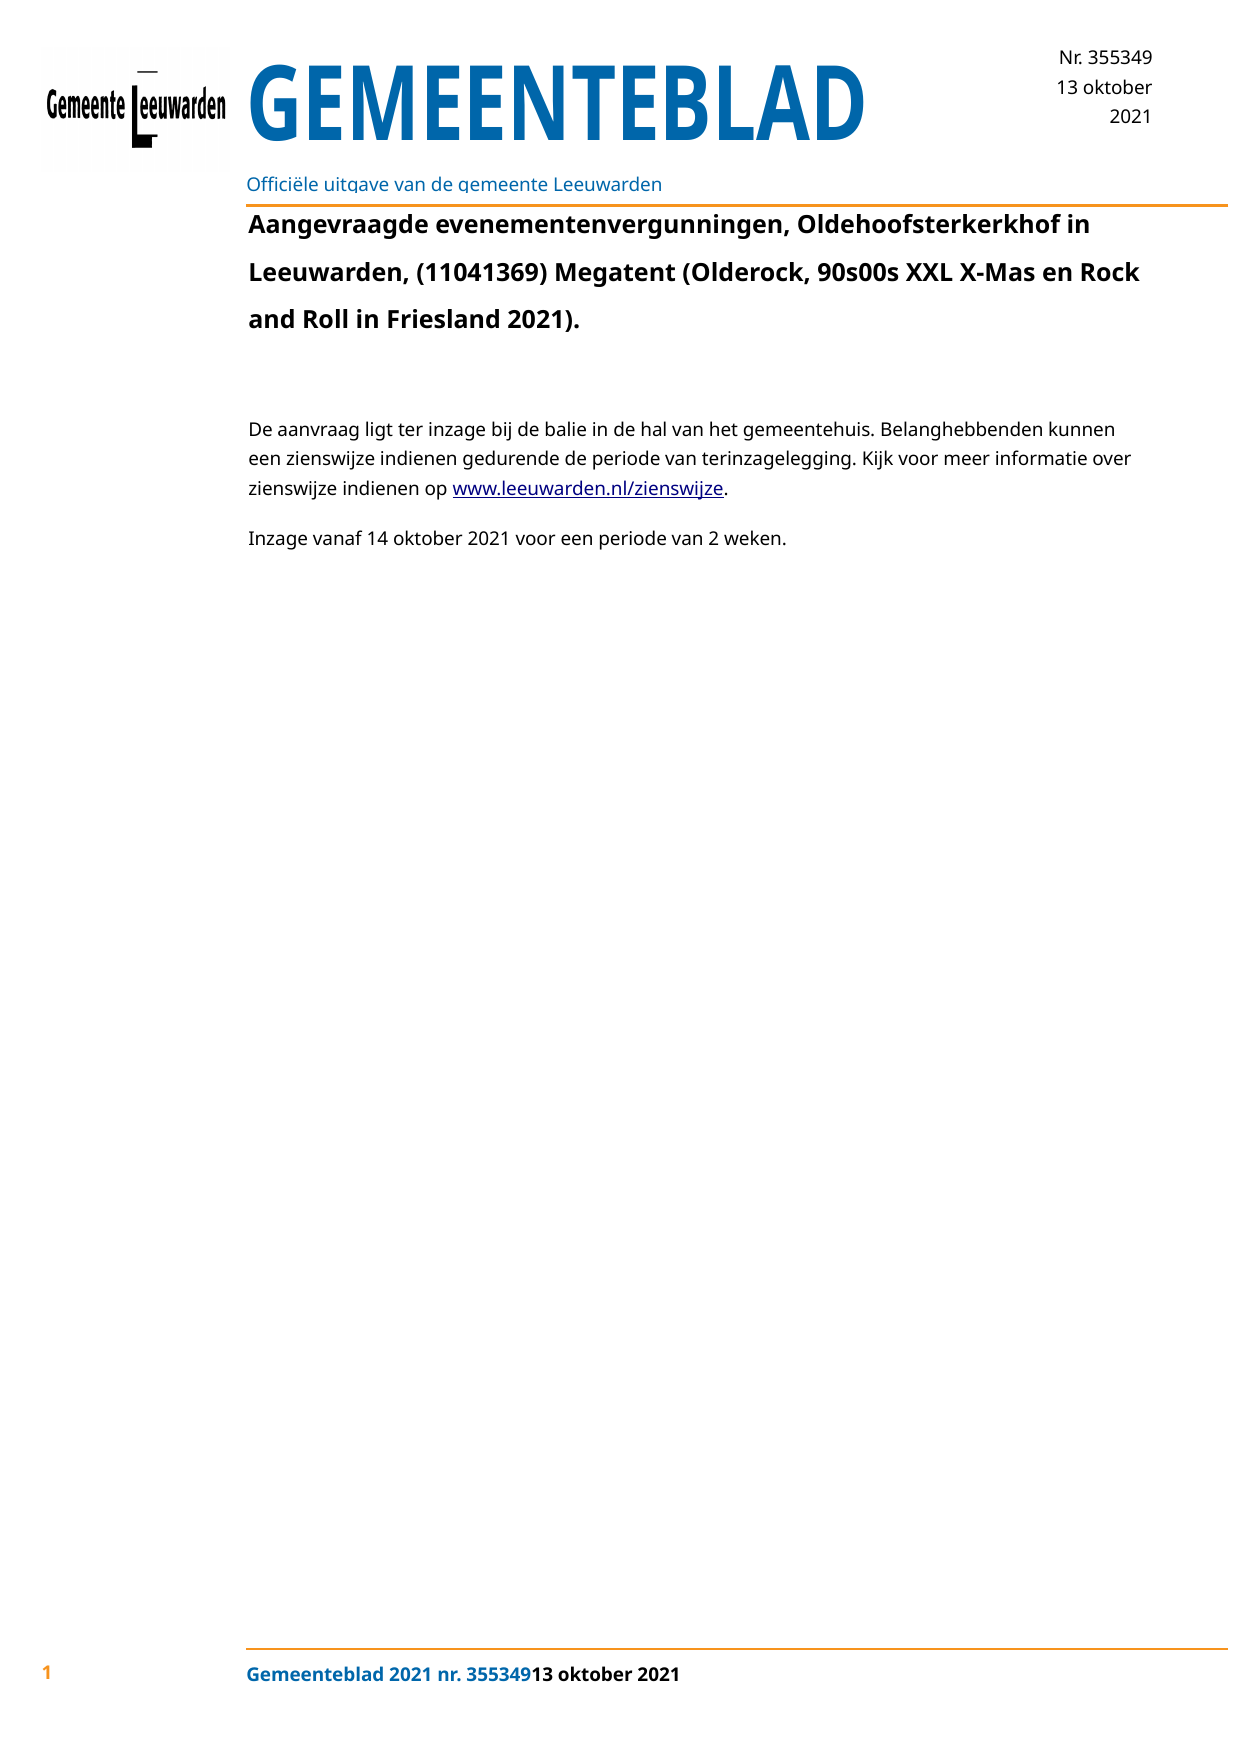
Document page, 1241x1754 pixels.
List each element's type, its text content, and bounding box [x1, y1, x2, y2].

picture [41, 47, 231, 172]
text De aanvraag ligt ter inzage bij de balie in de hal van het gemeentehuis. Belanghebbenden kunnen een zienswijze indienen gedurende de periode van terinzagelegging. Kijk voor meer informatie over zienswijze indienen op www.leeuwarden.nl/zienswijze. [248, 416, 1152, 501]
text Inzage vanaf 14 oktober 2021 voor een periode van 2 weken. [248, 526, 1152, 551]
text Aangevraagde evenementenvergunningen, Oldehoofsterkerkhof in Leeuwarden, (11041369) Megatent (Olderock, 90s00s XXL X-Mas en Rock and Roll in Friesland 2021). [248, 207, 1152, 336]
